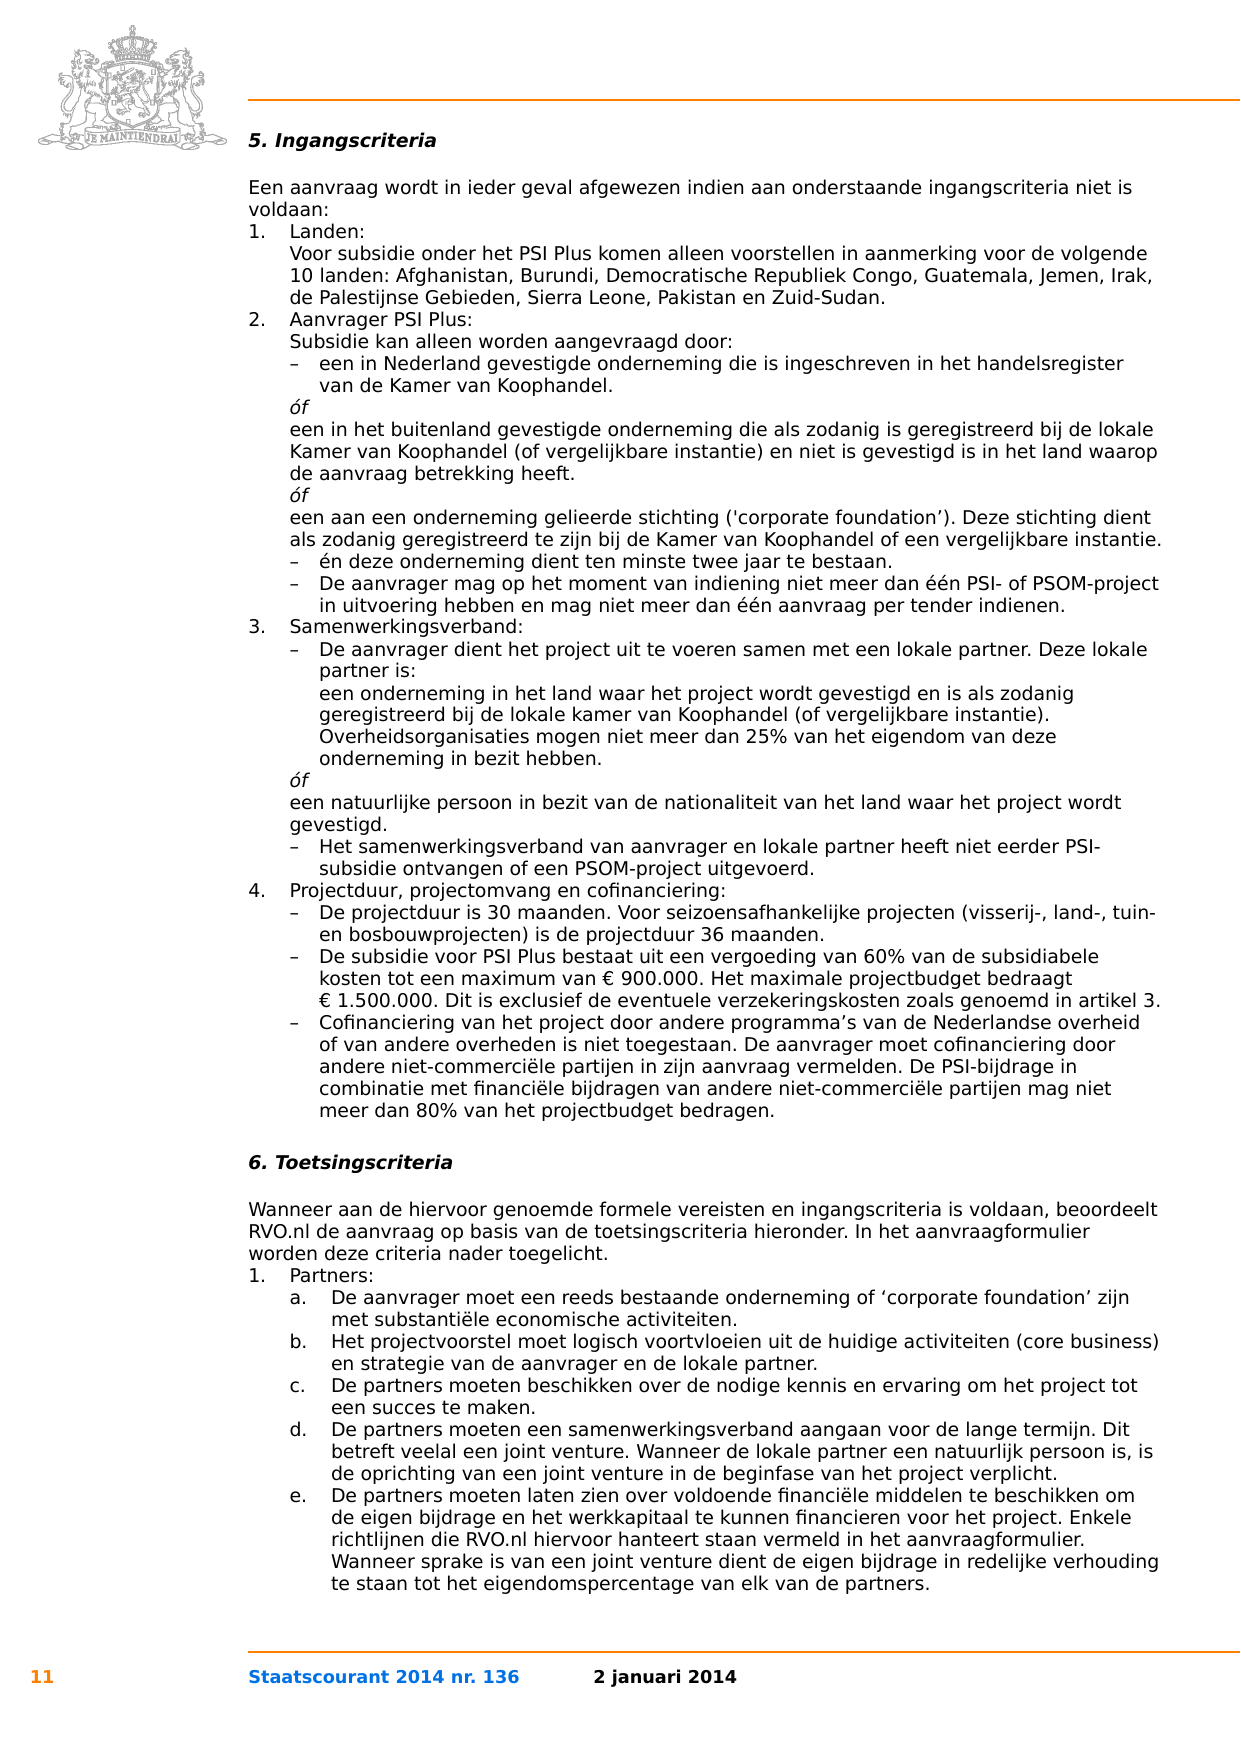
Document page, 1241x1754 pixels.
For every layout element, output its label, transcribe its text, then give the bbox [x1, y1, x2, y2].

text a. De aanvrager moet een reeds bestaande onderneming of ‘corporate foundation’ zijn met substantiële economische activiteiten. [289, 1287, 1163, 1331]
text d. De partners moeten een samenwerkingsverband aangaan voor de lange termijn. Dit betreft veelal een joint venture. Wanneer de lokale partner een natuurlijk persoon is, is de oprichting van een joint venture in de beginfase van het project verplicht. [289, 1419, 1163, 1485]
text óf [289, 484, 1163, 507]
text – De aanvrager dient het project uit te voeren samen met een lokale partner. Deze lokale partner is: [289, 638, 1163, 682]
picture [38, 25, 227, 150]
text – De aanvrager mag op het moment van indiening niet meer dan één PSI- of PSOM-project in uitvoering hebben en mag niet meer dan één aanvraag per tender indienen. [289, 572, 1163, 616]
text een aan een onderneming gelieerde stichting ('corporate foundation’). Deze stichting dient als zodanig geregistreerd te zijn bij de Kamer van Koophandel of een vergelijkbare instantie. [289, 507, 1163, 551]
text Voor subsidie onder het PSI Plus komen alleen voorstellen in aanmerking voor de volgende 10 landen: Afghanistan, Burundi, Democratische Republiek Congo, Guatemala, Jemen, Irak, de Palestijnse Gebieden, Sierra Leone, Pakistan en Zuid-Sudan. [289, 243, 1163, 309]
text – én deze onderneming dient ten minste twee jaar te bestaan. [289, 551, 1163, 572]
text Subsidie kan alleen worden aangevraagd door: [289, 331, 1163, 353]
text – Het samenwerkingsverband van aanvrager en lokale partner heeft niet eerder PSI-subsidie ontvangen of een PSOM-project uitgevoerd. [289, 836, 1163, 880]
text een in het buitenland gevestigde onderneming die als zodanig is geregistreerd bij de lokale Kamer van Koophandel (of vergelijkbare instantie) en niet is gevestigd is in het land waarop de aanvraag betrekking heeft. [289, 419, 1163, 484]
text – Cofinanciering van het project door andere programma’s van de Nederlandse overheid of van andere overheden is niet toegestaan. De aanvrager moet cofinanciering door andere niet-commerciële partijen in zijn aanvraag vermelden. De PSI-bijdrage in combinatie met financiële bijdragen van andere niet-commerciële partijen mag niet meer dan 80% van het projectbudget bedragen. [289, 1012, 1163, 1122]
text óf [289, 397, 1163, 419]
text 1. Landen: [248, 221, 1163, 243]
text 4. Projectduur, projectomvang en cofinanciering: [248, 880, 1163, 902]
text Wanneer aan de hiervoor genoemde formele vereisten en ingangscriteria is voldaan, beoordeelt RVO.nl de aanvraag op basis van de toetsingscriteria hieronder. In het aanvraagformulier worden deze criteria nader toegelicht. [248, 1199, 1163, 1265]
text óf [289, 770, 1163, 792]
text – een in Nederland gevestigde onderneming die is ingeschreven in het handelsregister van de Kamer van Koophandel. [289, 353, 1163, 397]
text b. Het projectvoorstel moet logisch voortvloeien uit de huidige activiteiten (core business) en strategie van de aanvrager en de lokale partner. [289, 1331, 1163, 1375]
text – De subsidie voor PSI Plus bestaat uit een vergoeding van 60% van de subsidiabele kosten tot een maximum van € 900.000. Het maximale projectbudget bedraagt € 1.500.000. Dit is exclusief de eventuele verzekeringskosten zoals genoemd in artikel 3. [289, 946, 1163, 1012]
text een onderneming in het land waar het project wordt gevestigd en is als zodanig geregistreerd bij de lokale kamer van Koophandel (of vergelijkbare instantie). Overheidsorganisaties mogen niet meer dan 25% van het eigendom van deze onderneming in bezit hebben. [319, 682, 1163, 770]
text Een aanvraag wordt in ieder geval afgewezen indien aan onderstaande ingangscriteria niet is voldaan: [248, 177, 1163, 221]
text 1. Partners: [248, 1265, 1163, 1287]
text e. De partners moeten laten zien over voldoende financiële middelen te beschikken om de eigen bijdrage en het werkkapitaal te kunnen financieren voor het project. Enkele richtlijnen die RVO.nl hiervoor hanteert staan vermeld in het aanvraagformulier. Wanneer sprake is van een joint venture dient de eigen bijdrage in redelijke verhouding te staan tot het eigendomspercentage van elk van de partners. [289, 1485, 1163, 1594]
subtitle 6. Toetsingscriteria [248, 1152, 1163, 1174]
text 2. Aanvrager PSI Plus: [248, 309, 1163, 331]
text c. De partners moeten beschikken over de nodige kennis en ervaring om het project tot een succes te maken. [289, 1375, 1163, 1419]
text – De projectduur is 30 maanden. Voor seizoensafhankelijke projecten (visserij-, land-, tuin- en bosbouwprojecten) is de projectduur 36 maanden. [289, 902, 1163, 946]
subtitle 5. Ingangscriteria [248, 130, 1163, 152]
text 3. Samenwerkingsverband: [248, 616, 1163, 638]
text een natuurlijke persoon in bezit van de nationaliteit van het land waar het project wordt gevestigd. [289, 792, 1163, 836]
